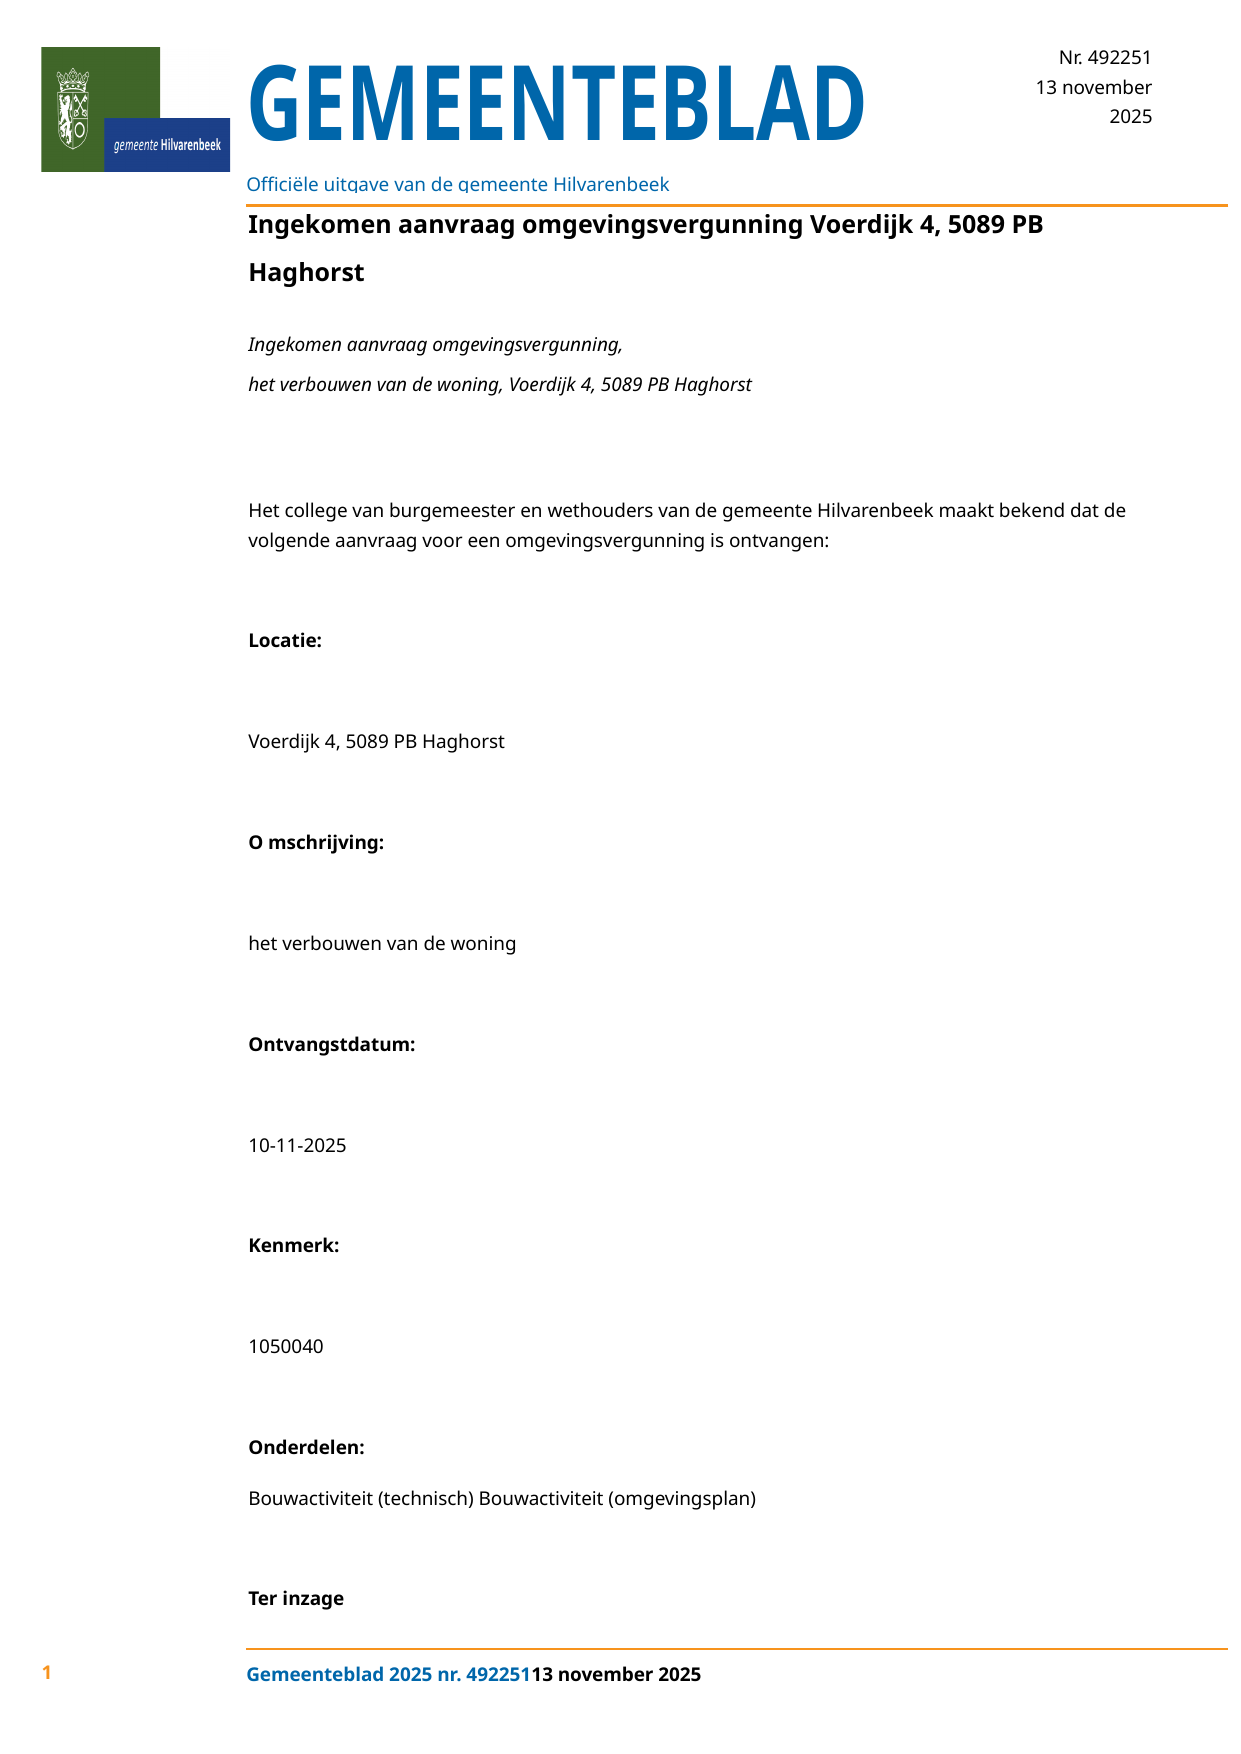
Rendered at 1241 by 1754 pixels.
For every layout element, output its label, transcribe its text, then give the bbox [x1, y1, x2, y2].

text Ingekomen aanvraag omgevingsvergunning Voerdijk 4, 5089 PB Haghorst [248, 207, 1152, 288]
picture [41, 47, 231, 172]
text Ingekomen aanvraag omgevingsvergunning, [248, 331, 1152, 357]
text Het college van burgemeester en wethouders van de gemeente Hilvarenbeek maakt bekend dat de volgende aanvraag voor een omgevingsvergunning is ontvangen: [248, 497, 1152, 553]
text het verbouwen van de woning [248, 930, 1152, 956]
text Locatie: [248, 628, 1152, 653]
text 1050040 [248, 1333, 1152, 1359]
text Bouwactiviteit (technisch) Bouwactiviteit (omgevingsplan) [248, 1485, 1152, 1511]
text O mschrijving: [248, 829, 1152, 855]
text Voerdijk 4, 5089 PB Haghorst [248, 728, 1152, 754]
text Kenmerk: [248, 1233, 1152, 1258]
text Ontvangstdatum: [248, 1031, 1152, 1057]
text 10-11-2025 [248, 1132, 1152, 1158]
text Onderdelen: [248, 1434, 1152, 1460]
text Ter inzage [248, 1586, 1152, 1611]
text het verbouwen van de woning, Voerdijk 4, 5089 PB Haghorst [248, 371, 1152, 396]
